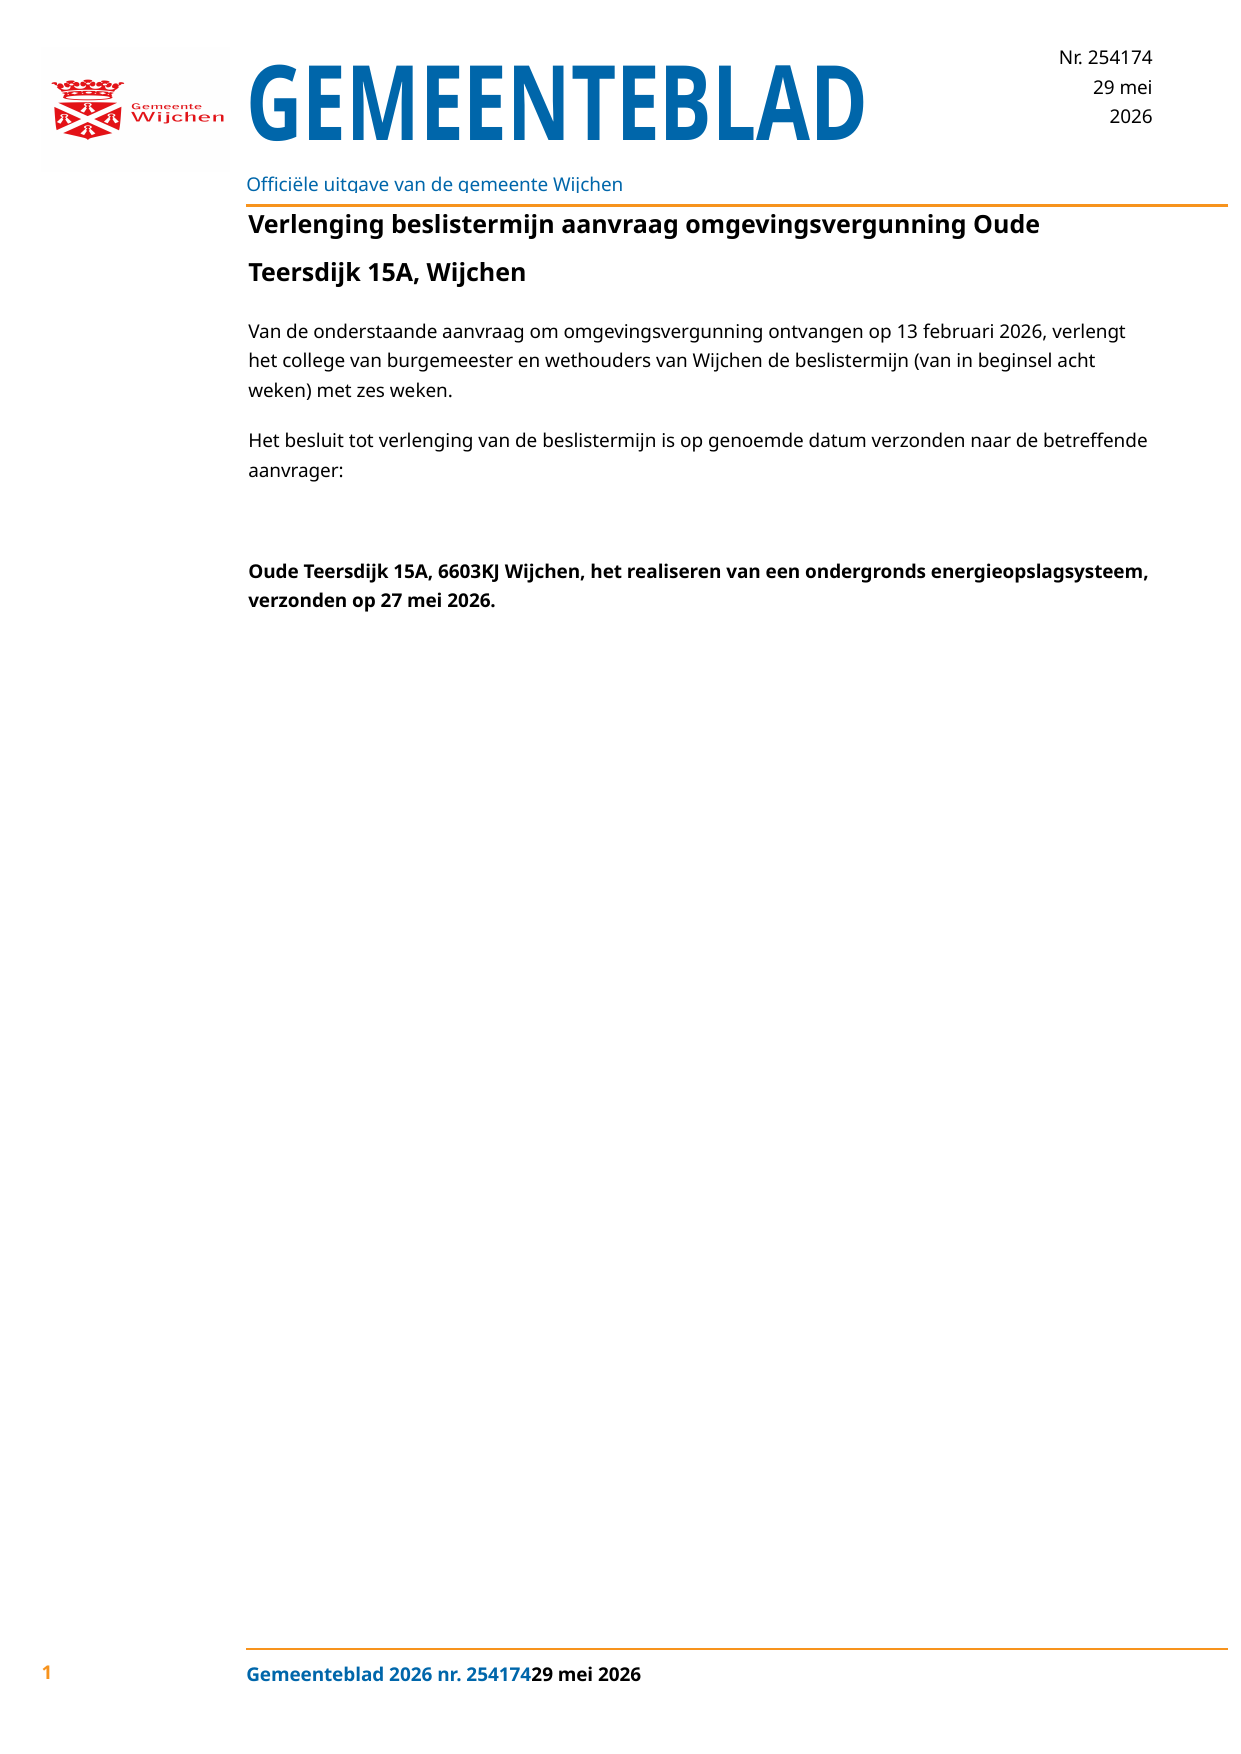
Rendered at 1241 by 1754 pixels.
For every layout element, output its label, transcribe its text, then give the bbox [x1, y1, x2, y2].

text Het besluit tot verlenging van de beslistermijn is op genoemde datum verzonden naar de betreffende aanvrager: [248, 427, 1152, 483]
text Oude Teersdijk 15A, 6603KJ Wijchen, het realiseren van een ondergronds energieopslagsysteem, verzonden op 27 mei 2026. [248, 558, 1152, 613]
picture [41, 47, 231, 172]
text Van de onderstaande aanvraag om omgevingsvergunning ontvangen op 13 februari 2026, verlengt het college van burgemeester en wethouders van Wijchen de beslistermijn (van in beginsel acht weken) met zes weken. [248, 318, 1152, 403]
text Verlenging beslistermijn aanvraag omgevingsvergunning Oude Teersdijk 15A, Wijchen [248, 207, 1152, 288]
